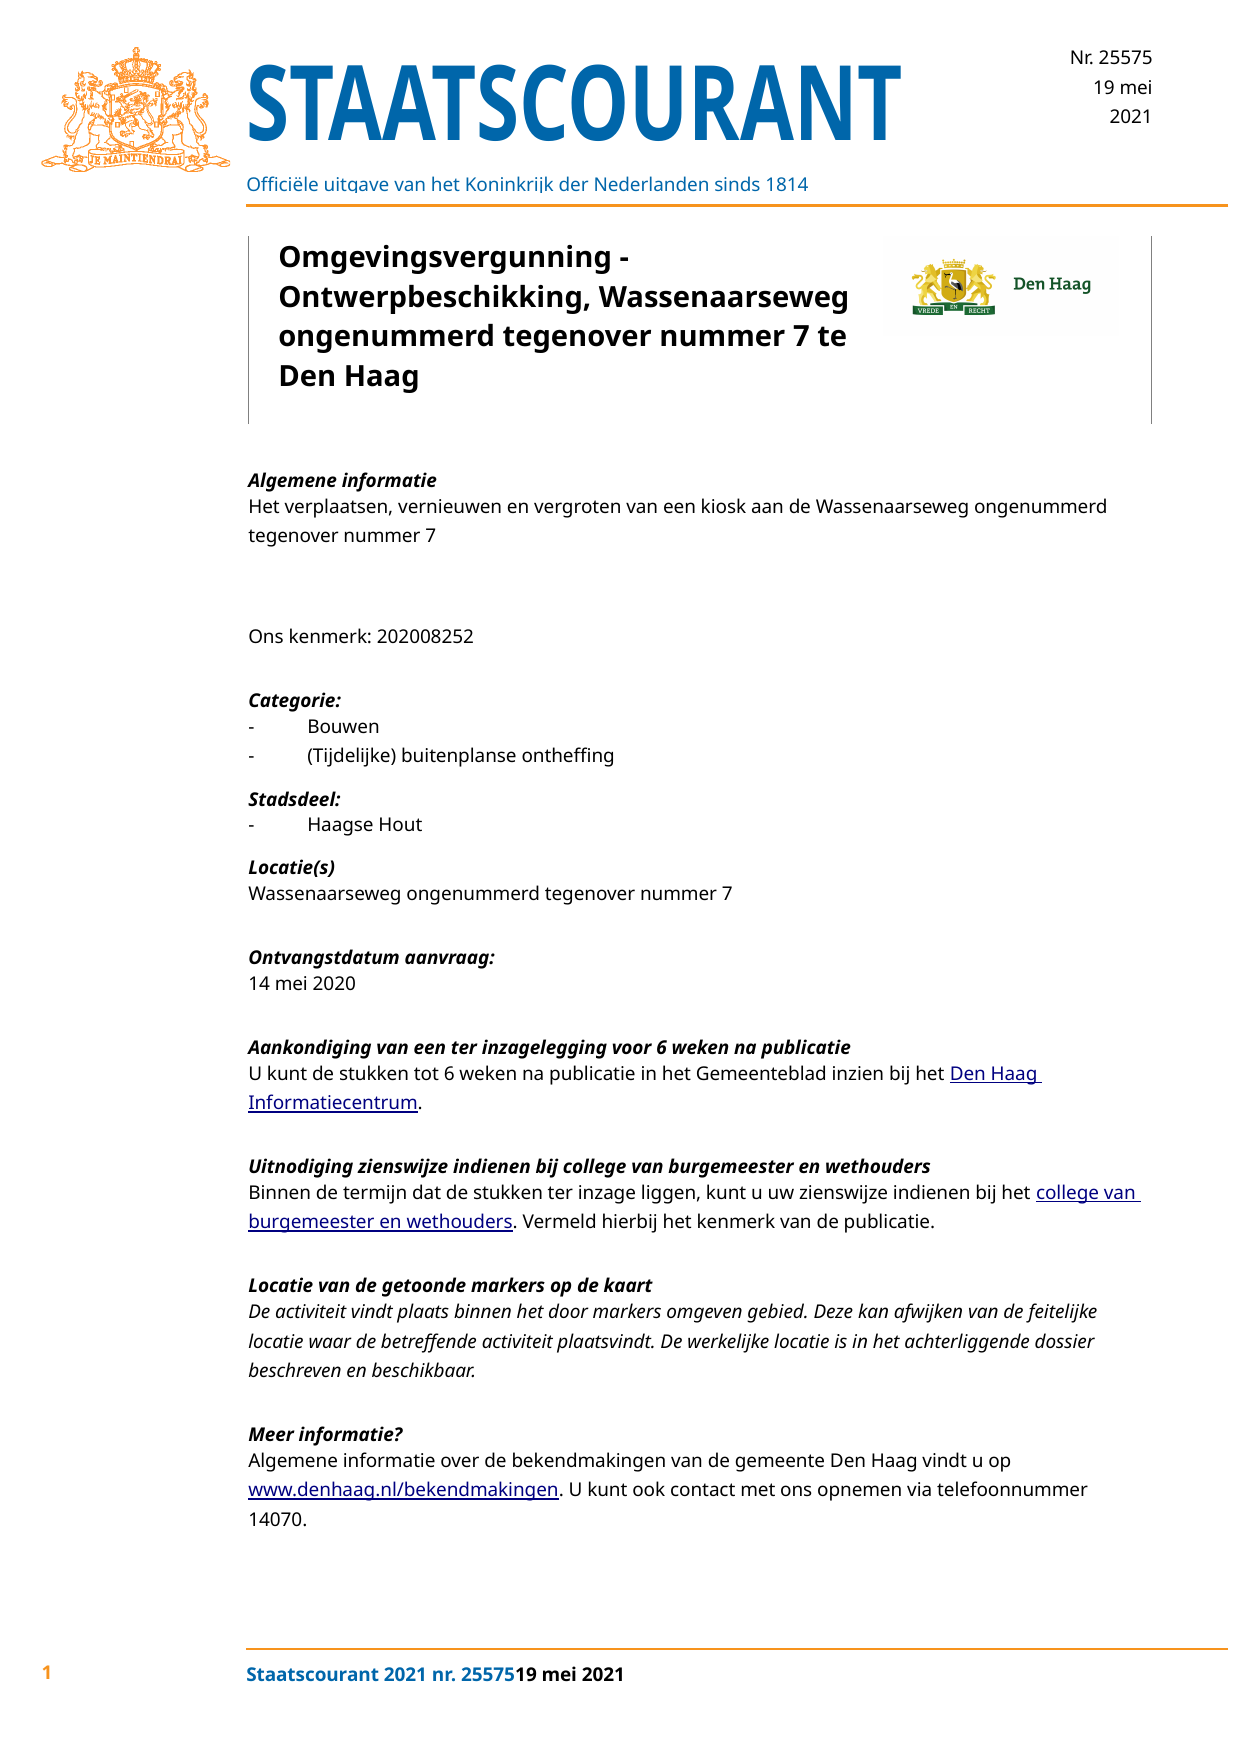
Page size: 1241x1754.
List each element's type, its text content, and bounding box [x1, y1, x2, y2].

table_header Omgevingsvergunning - Ontwerpbeschikking, Wassenaarseweg ongenummerd tegenover nummer 7 te Den Haag [249, 236, 850, 424]
text 14 mei 2020 [248, 970, 1152, 996]
picture [882, 236, 1119, 336]
text Algemene informatie over de bekendmakingen van de gemeente Den Haag vindt u op www.denhaag.nl/bekendmakingen. U kunt ook contact met ons opnemen via telefoonnummer 14070. [248, 1447, 1152, 1532]
text Wassenaarseweg ongenummerd tegenover nummer 7 [248, 880, 1152, 906]
text Aankondiging van een ter inzagelegging voor 6 weken na publicatie [248, 1034, 1152, 1060]
text Ons kenmerk: 202008252 [248, 623, 1152, 649]
text Algemene informatie [248, 467, 1152, 493]
list Bouwen [248, 713, 1152, 739]
text Locatie(s) [248, 854, 1152, 880]
text Locatie van de getoonde markers op de kaart [248, 1272, 1152, 1298]
text Het verplaatsen, vernieuwen en vergroten van een kiosk aan de Wassenaarseweg ongenummerd tegenover nummer 7 [248, 493, 1152, 548]
table_header [850, 236, 1151, 424]
list (Tijdelijke) buitenplanse ontheffing [248, 743, 1152, 768]
list Haagse Hout [248, 811, 1152, 837]
picture [41, 47, 231, 172]
text Binnen de termijn dat de stukken ter inzage liggen, kunt u uw zienswijze indienen bij het college van burgemeester en wethouders. Vermeld hierbij het kenmerk van de publicatie. [248, 1179, 1152, 1234]
text Categorie: [248, 687, 1152, 713]
text Stadsdeel: [248, 786, 1152, 811]
text Uitnodiging zienswijze indienen bij college van burgemeester en wethouders [248, 1153, 1152, 1179]
text De activiteit vindt plaats binnen het door markers omgeven gebied. Deze kan afwijken van de feitelijke locatie waar de betreffende activiteit plaatsvindt. De werkelijke locatie is in het achterliggende dossier beschreven en beschikbaar. [248, 1298, 1152, 1383]
text U kunt de stukken tot 6 weken na publicatie in het Gemeenteblad inzien bij het Den Haag Informatiecentrum. [248, 1060, 1152, 1115]
text Meer informatie? [248, 1421, 1152, 1447]
text Ontvangstdatum aanvraag: [248, 944, 1152, 970]
